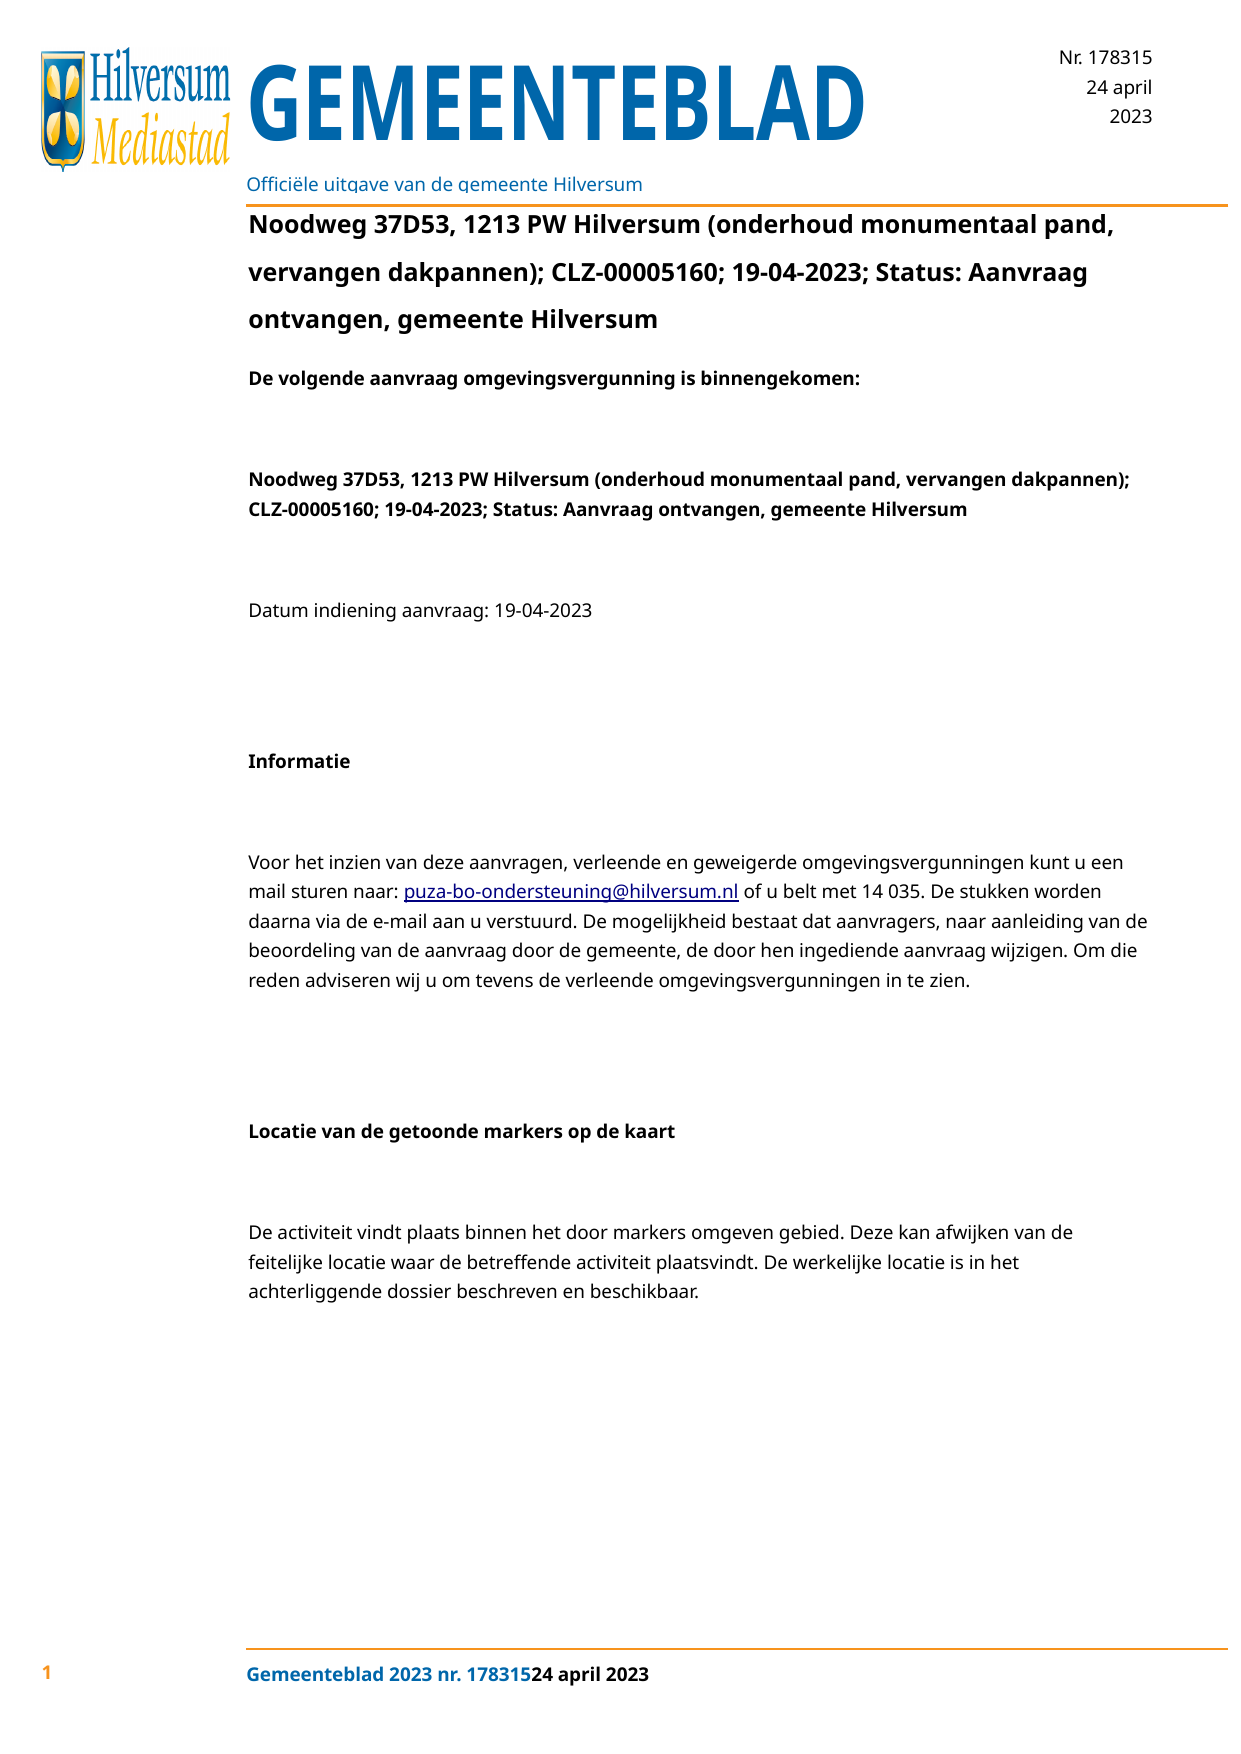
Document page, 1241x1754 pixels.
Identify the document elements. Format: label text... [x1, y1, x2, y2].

text Noodweg 37D53, 1213 PW Hilversum (onderhoud monumentaal pand, vervangen dakpannen); CLZ-00005160; 19-04-2023; Status: Aanvraag ontvangen, gemeente Hilversum [248, 466, 1152, 522]
text Noodweg 37D53, 1213 PW Hilversum (onderhoud monumentaal pand, vervangen dakpannen); CLZ-00005160; 19-04-2023; Status: Aanvraag ontvangen, gemeente Hilversum [248, 207, 1152, 336]
text Locatie van de getoonde markers op de kaart [248, 1118, 1152, 1144]
text Voor het inzien van deze aanvragen, verleende en geweigerde omgevingsvergunningen kunt u een mail sturen naar: puza-bo-ondersteuning@hilversum.nl of u belt met 14 035. De stukken worden daarna via de e-mail aan u verstuurd. De mogelijkheid bestaat dat aanvragers, naar aanleiding van de beoordeling van de aanvraag door de gemeente, de door hen ingediende aanvraag wijzigen. Om die reden adviseren wij u om tevens de verleende omgevingsvergunningen in te zien. [248, 849, 1152, 993]
picture [41, 47, 231, 172]
text De activiteit vindt plaats binnen het door markers omgeven gebied. Deze kan afwijken van de feitelijke locatie waar de betreffende activiteit plaatsvindt. De werkelijke locatie is in het achterliggende dossier beschreven en beschikbaar. [248, 1219, 1152, 1304]
text Datum indiening aanvraag: 19-04-2023 [248, 597, 1152, 622]
text Informatie [248, 748, 1152, 774]
text De volgende aanvraag omgevingsvergunning is binnengekomen: [248, 366, 1152, 391]
